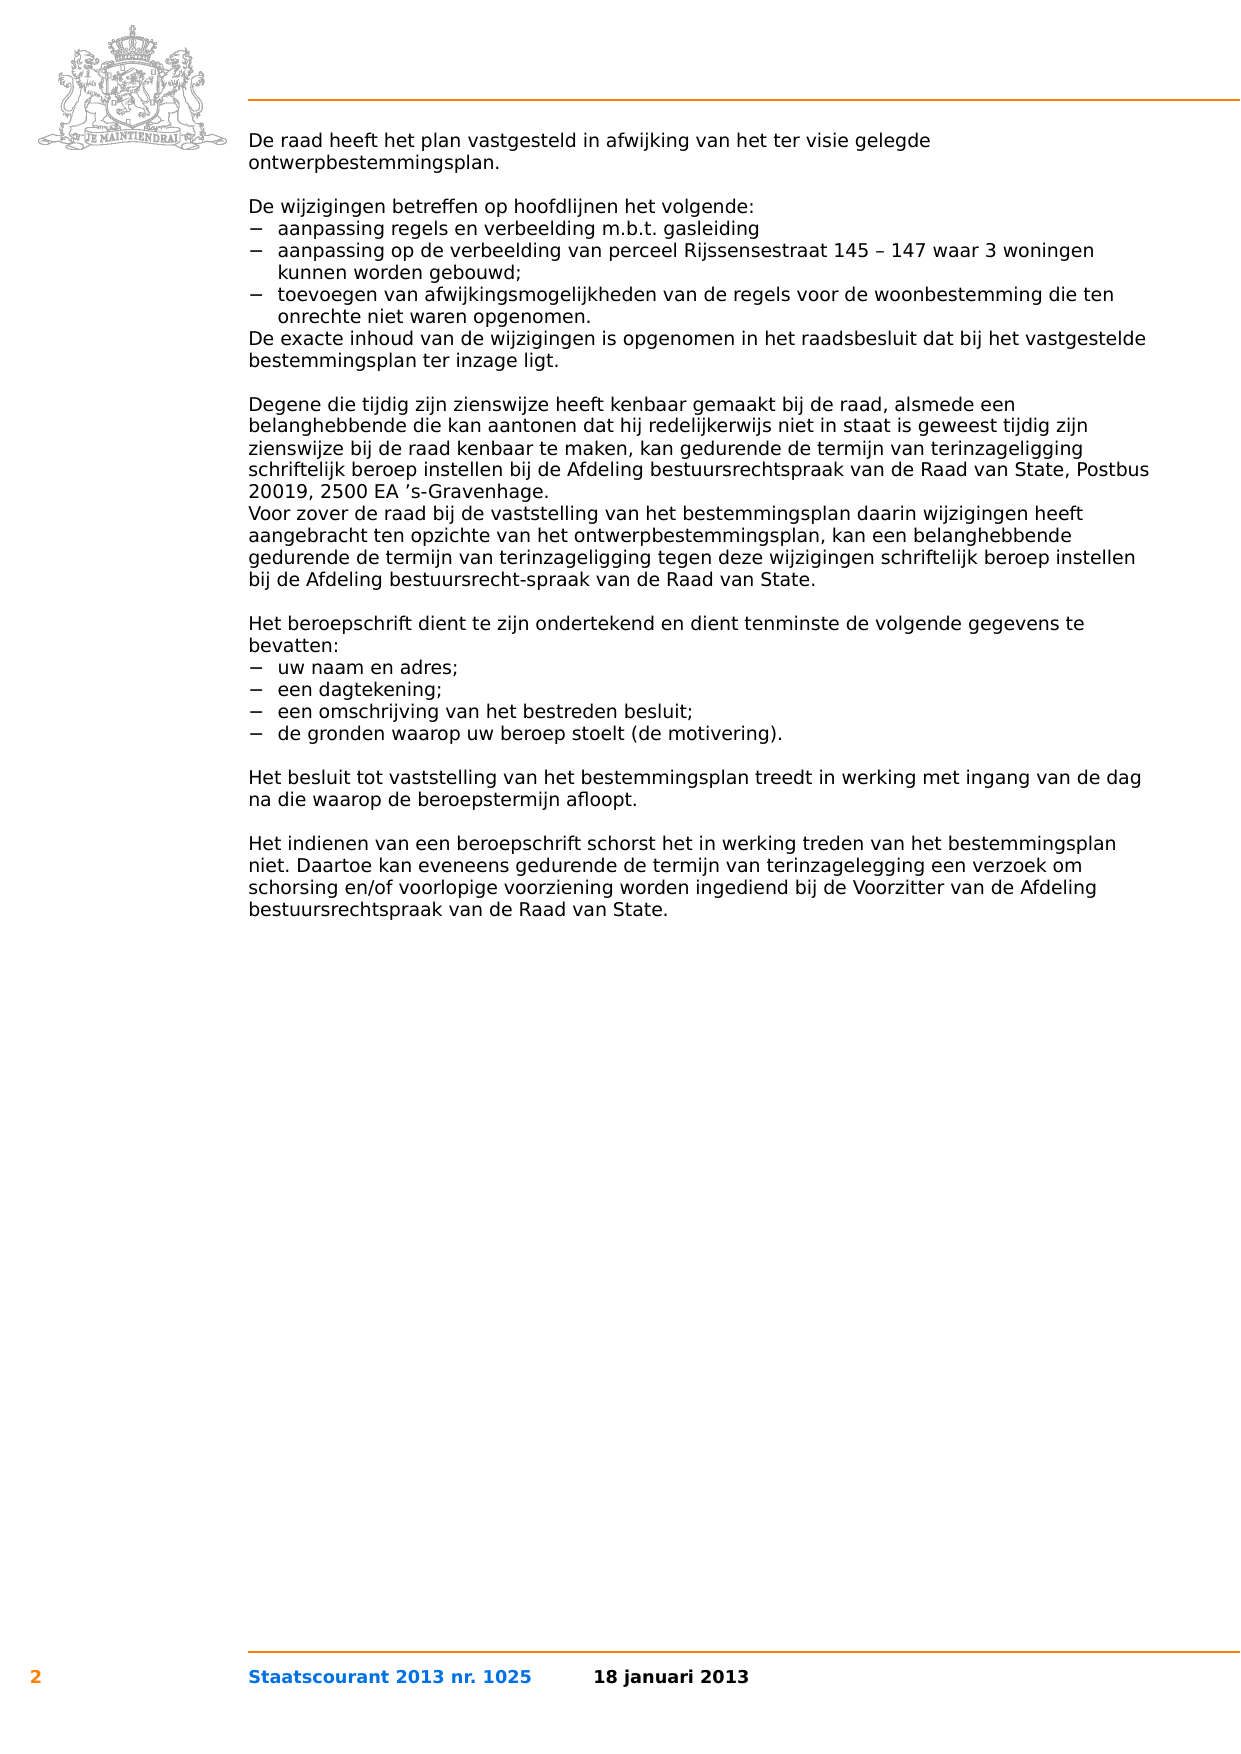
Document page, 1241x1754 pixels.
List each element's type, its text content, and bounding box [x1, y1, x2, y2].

text − toevoegen van afwijkingsmogelijkheden van de regels voor de woonbestemming die ten onrechte niet waren opgenomen. [248, 284, 1163, 328]
text Degene die tijdig zijn zienswijze heeft kenbaar gemaakt bij de raad, alsmede een belanghebbende die kan aantonen dat hij redelijkerwijs niet in staat is geweest tijdig zijn zienswijze bij de raad kenbaar te maken, kan gedurende de termijn van terinzageligging schriftelijk beroep instellen bij de Afdeling bestuursrechtspraak van de Raad van State, Postbus 20019, 2500 EA ’s-Gravenhage. [248, 393, 1163, 503]
text Voor zover de raad bij de vaststelling van het bestemmingsplan daarin wijzigingen heeft aangebracht ten opzichte van het ontwerpbestemmingsplan, kan een belanghebbende gedurende de termijn van terinzageligging tegen deze wijzigingen schriftelijk beroep instellen bij de Afdeling bestuursrecht-spraak van de Raad van State. [248, 503, 1163, 591]
text − aanpassing regels en verbeelding m.b.t. gasleiding [248, 218, 1163, 240]
text − aanpassing op de verbeelding van perceel Rijssensestraat 145 – 147 waar 3 woningen kunnen worden gebouwd; [248, 240, 1163, 284]
text Het beroepschrift dient te zijn ondertekend en dient tenminste de volgende gegevens te bevatten: [248, 613, 1163, 657]
picture [38, 25, 227, 150]
text − uw naam en adres; [248, 657, 1163, 679]
text De raad heeft het plan vastgesteld in afwijking van het ter visie gelegde ontwerpbestemmingsplan. [248, 130, 1163, 174]
text − de gronden waarop uw beroep stoelt (de motivering). [248, 723, 1163, 745]
text De wijzigingen betreffen op hoofdlijnen het volgende: [248, 196, 1163, 218]
text − een dagtekening; [248, 679, 1163, 701]
text De exacte inhoud van de wijzigingen is opgenomen in het raadsbesluit dat bij het vastgestelde bestemmingsplan ter inzage ligt. [248, 328, 1163, 372]
text Het besluit tot vaststelling van het bestemmingsplan treedt in werking met ingang van de dag na die waarop de beroepstermijn afloopt. [248, 767, 1163, 811]
text − een omschrijving van het bestreden besluit; [248, 701, 1163, 723]
text Het indienen van een beroepschrift schorst het in werking treden van het bestemmingsplan niet. Daartoe kan eveneens gedurende de termijn van terinzagelegging een verzoek om schorsing en/of voorlopige voorziening worden ingediend bij de Voorzitter van de Afdeling bestuursrechtspraak van de Raad van State. [248, 833, 1163, 921]
